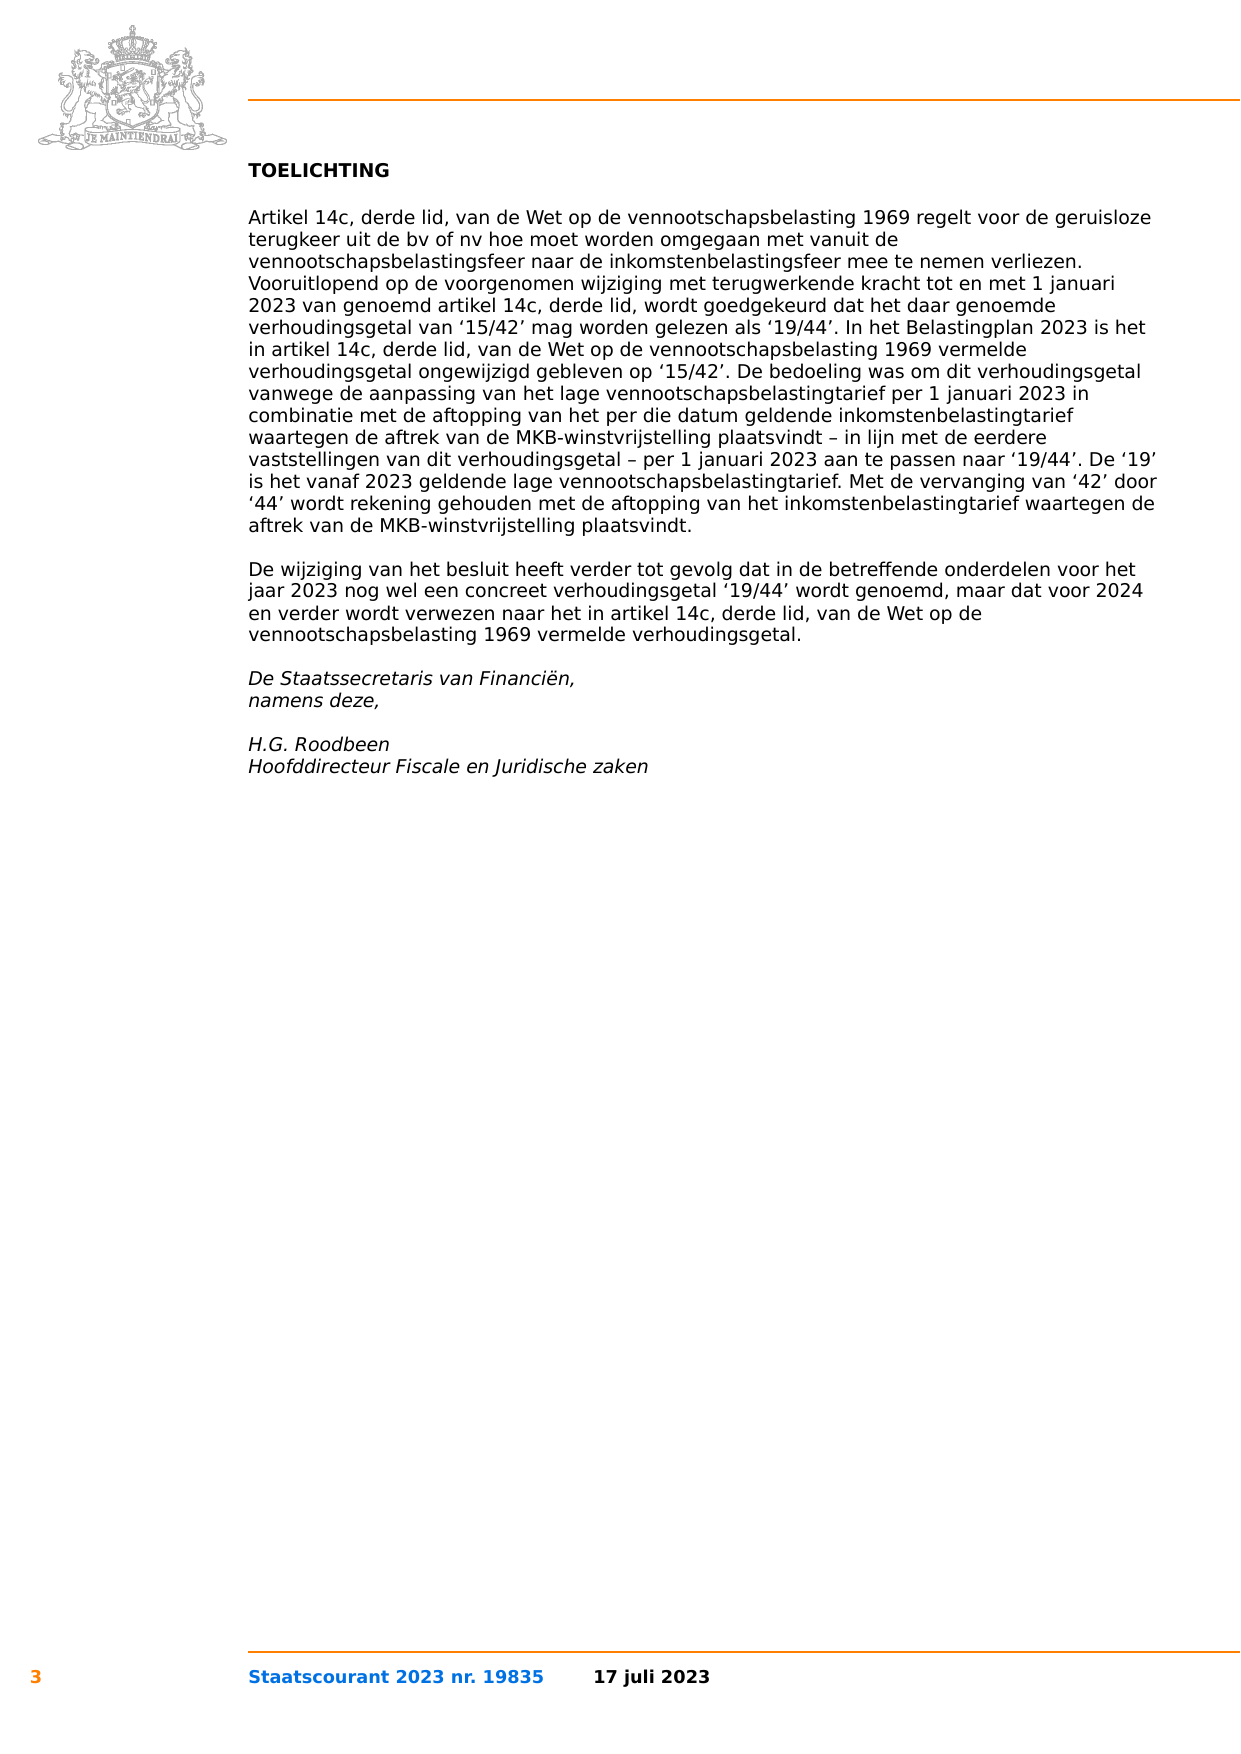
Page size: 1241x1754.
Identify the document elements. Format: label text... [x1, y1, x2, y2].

text De Staatssecretaris van Financiën, namens deze, H.G. Roodbeen Hoofddirecteur Fiscale en Juridische zaken [248, 668, 1163, 778]
subtitle TOELICHTING [248, 160, 1163, 182]
text De wijziging van het besluit heeft verder tot gevolg dat in de betreffende onderdelen voor het jaar 2023 nog wel een concreet verhoudingsgetal ‘19/44’ wordt genoemd, maar dat voor 2024 en verder wordt verwezen naar het in artikel 14c, derde lid, van de Wet op de vennootschapsbelasting 1969 vermelde verhoudingsgetal. [248, 558, 1163, 646]
text Artikel 14c, derde lid, van de Wet op de vennootschapsbelasting 1969 regelt voor de geruisloze terugkeer uit de bv of nv hoe moet worden omgegaan met vanuit de vennootschapsbelastingsfeer naar de inkomstenbelastingsfeer mee te nemen verliezen. Vooruitlopend op de voorgenomen wijziging met terugwerkende kracht tot en met 1 januari 2023 van genoemd artikel 14c, derde lid, wordt goedgekeurd dat het daar genoemde verhoudingsgetal van ‘15/42’ mag worden gelezen als ‘19/44’. In het Belastingplan 2023 is het in artikel 14c, derde lid, van de Wet op de vennootschapsbelasting 1969 vermelde verhoudingsgetal ongewijzigd gebleven op ‘15/42’. De bedoeling was om dit verhoudingsgetal vanwege de aanpassing van het lage vennootschapsbelastingtarief per 1 januari 2023 in combinatie met de aftopping van het per die datum geldende inkomstenbelastingtarief waartegen de aftrek van de MKB-winstvrijstelling plaatsvindt – in lijn met de eerdere vaststellingen van dit verhoudingsgetal – per 1 januari 2023 aan te passen naar ‘19/44’. De ‘19’ is het vanaf 2023 geldende lage vennootschapsbelastingtarief. Met de vervanging van ‘42’ door ‘44’ wordt rekening gehouden met de aftopping van het inkomstenbelastingtarief waartegen de aftrek van de MKB-winstvrijstelling plaatsvindt. [248, 207, 1163, 537]
picture [38, 25, 227, 150]
